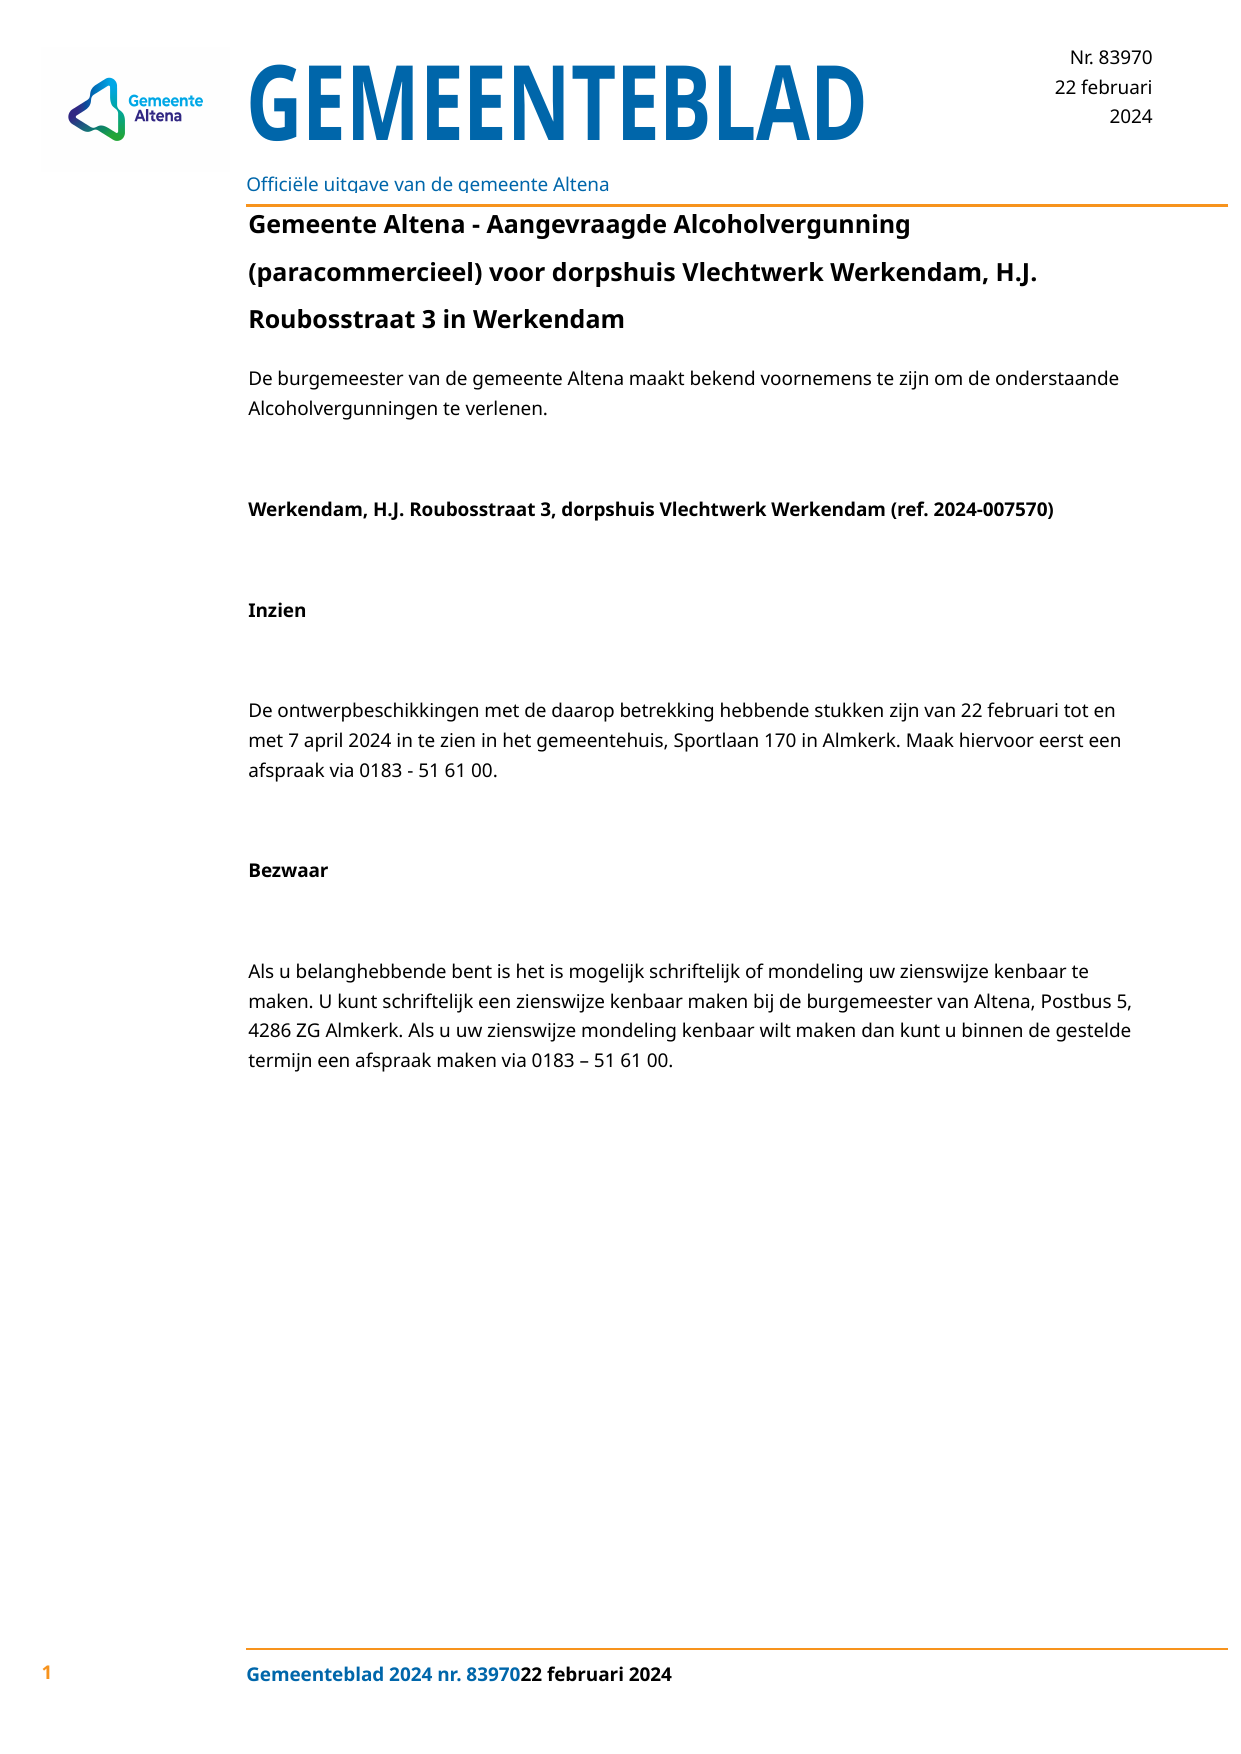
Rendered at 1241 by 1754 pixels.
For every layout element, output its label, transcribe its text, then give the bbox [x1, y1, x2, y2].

text Bezwaar [248, 858, 1152, 883]
picture [41, 47, 231, 172]
text Inzien [248, 597, 1152, 622]
text De ontwerpbeschikkingen met de daarop betrekking hebbende stukken zijn van 22 februari tot en met 7 april 2024 in te zien in het gemeentehuis, Sportlaan 170 in Almkerk. Maak hiervoor eerst een afspraak via 0183 - 51 61 00. [248, 698, 1152, 782]
text Gemeente Altena - Aangevraagde Alcoholvergunning (paracommercieel) voor dorpshuis Vlechtwerk Werkendam, H.J. Roubosstraat 3 in Werkendam [248, 207, 1152, 336]
text De burgemeester van de gemeente Altena maakt bekend voornemens te zijn om de onderstaande Alcoholvergunningen te verlenen. [248, 366, 1152, 421]
text Als u belanghebbende bent is het is mogelijk schriftelijk of mondeling uw zienswijze kenbaar te maken. U kunt schriftelijk een zienswijze kenbaar maken bij de burgemeester van Altena, Postbus 5, 4286 ZG Almkerk. Als u uw zienswijze mondeling kenbaar wilt maken dan kunt u binnen de gestelde termijn een afspraak maken via 0183 – 51 61 00. [248, 958, 1152, 1073]
text Werkendam, H.J. Roubosstraat 3, dorpshuis Vlechtwerk Werkendam (ref. 2024-007570) [248, 496, 1152, 522]
